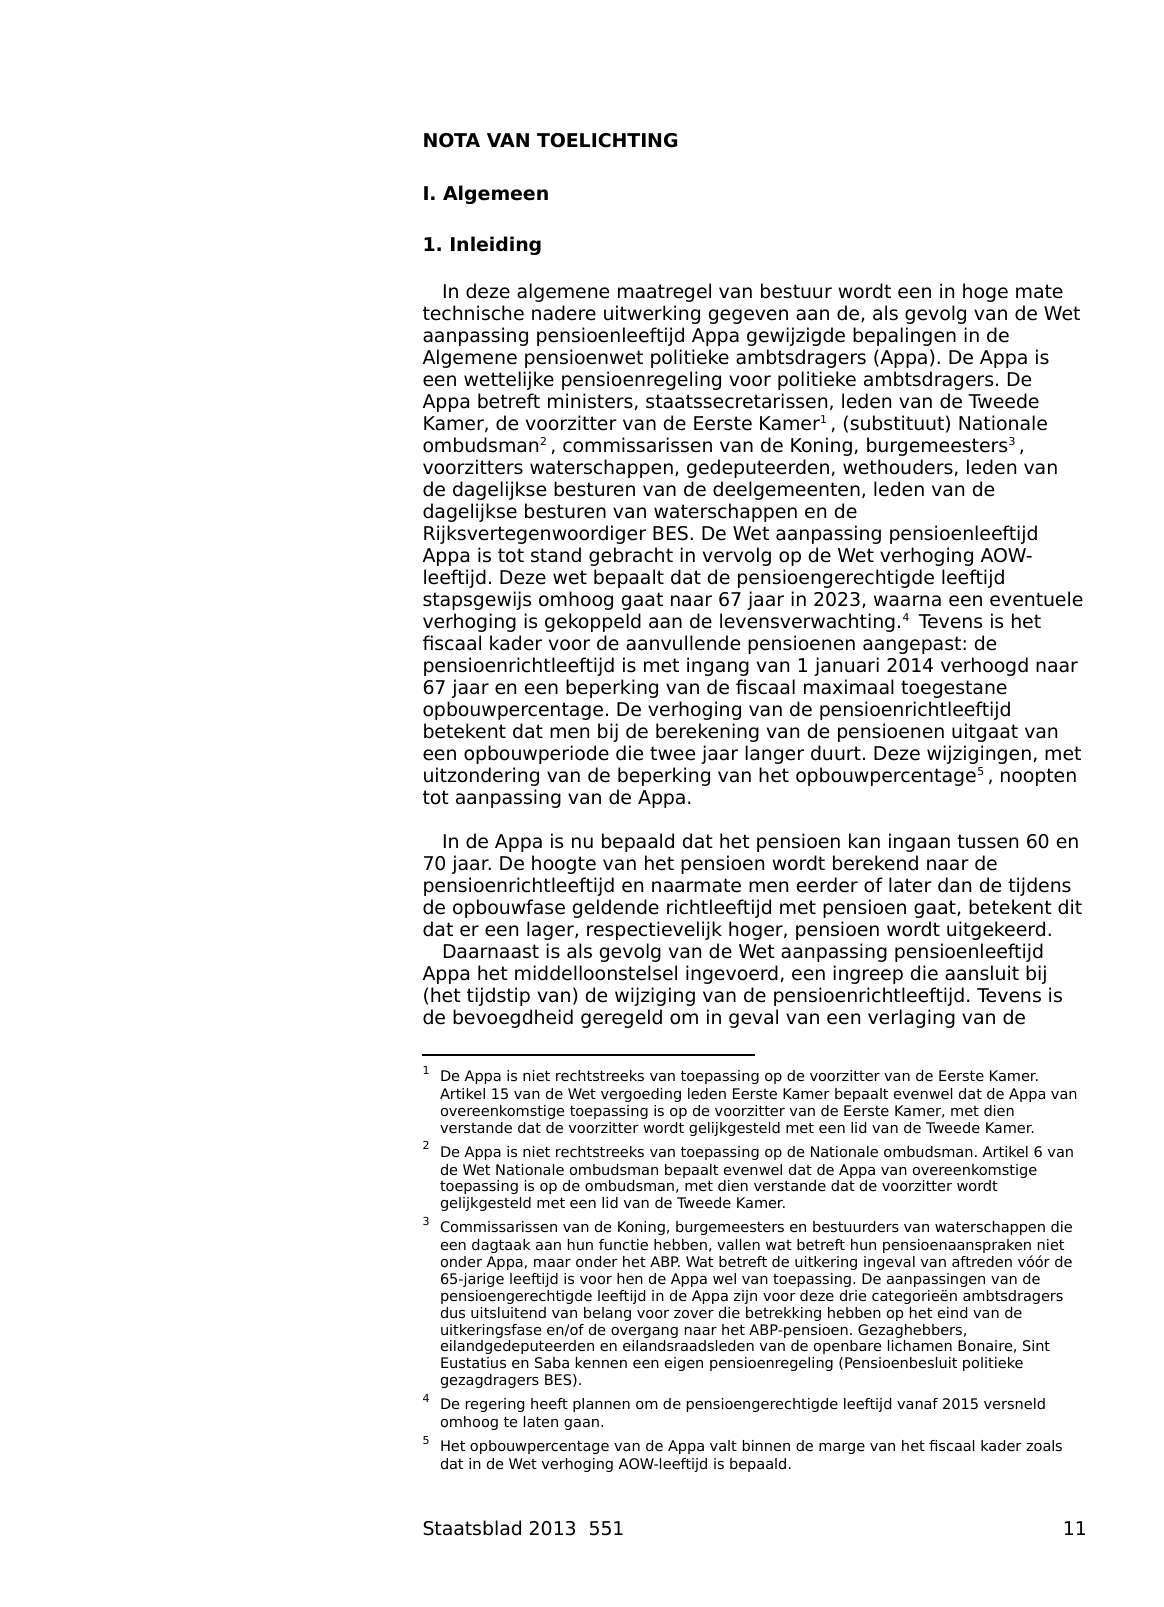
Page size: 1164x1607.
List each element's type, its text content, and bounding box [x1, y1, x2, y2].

text In deze algemene maatregel van bestuur wordt een in hoge mate technische nadere uitwerking gegeven aan de, als gevolg van de Wet aanpassing pensioenleeftijd Appa gewijzigde bepalingen in de Algemene pensioenwet politieke ambtsdragers (Appa). De Appa is een wettelijke pensioenregeling voor politieke ambtsdragers. De Appa betreft ministers, staatssecretarissen, leden van de Tweede Kamer, de voorzitter van de Eerste Kamer, (substituut) Nationale ombudsman, commissarissen van de Koning, burgemeesters, voorzitters waterschappen, gedeputeerden, wethouders, leden van de dagelijkse besturen van de deelgemeenten, leden van de dagelijkse besturen van waterschappen en de Rijksvertegenwoordiger BES. De Wet aanpassing pensioenleeftijd Appa is tot stand gebracht in vervolg op de Wet verhoging AOW-leeftijd. Deze wet bepaalt dat de pensioengerechtigde leeftijd stapsgewijs omhoog gaat naar 67 jaar in 2023, waarna een eventuele verhoging is gekoppeld aan de levensverwachting. Tevens is het fiscaal kader voor de aanvullende pensioenen aangepast: de pensioenrichtleeftijd is met ingang van 1 januari 2014 verhoogd naar 67 jaar en een beperking van de fiscaal maximaal toegestane opbouwpercentage. De verhoging van de pensioenrichtleeftijd betekent dat men bij de berekening van de pensioenen uitgaat van een opbouwperiode die twee jaar langer duurt. Deze wijzigingen, met uitzondering van de beperking van het opbouwpercentage, noopten tot aanpassing van de Appa. [422, 281, 1087, 809]
text In de Appa is nu bepaald dat het pensioen kan ingaan tussen 60 en 70 jaar. De hoogte van het pensioen wordt berekend naar de pensioenrichtleeftijd en naarmate men eerder of later dan de tijdens de opbouwfase geldende richtleeftijd met pensioen gaat, betekent dit dat er een lager, respectievelijk hoger, pensioen wordt uitgekeerd. [422, 831, 1087, 941]
subtitle NOTA VAN TOELICHTING [422, 130, 1087, 152]
text De Appa is niet rechtstreeks van toepassing op de Nationale ombudsman. Artikel 6 van de Wet Nationale ombudsman bepaalt evenwel dat de Appa van overeenkomstige toepassing is op de ombudsman, met dien verstande dat de voorzitter wordt gelijkgesteld met een lid van de Tweede Kamer. [422, 1139, 1087, 1212]
subtitle I. Algemeen [422, 182, 1087, 204]
text Daarnaast is als gevolg van de Wet aanpassing pensioenleeftijd Appa het middelloonstelsel ingevoerd, een ingreep die aansluit bij (het tijdstip van) de wijziging van de pensioenrichtleeftijd. Tevens is de bevoegdheid geregeld om in geval van een verlaging van de [422, 941, 1087, 1029]
subtitle 1. Inleiding [422, 234, 1087, 256]
text Commissarissen van de Koning, burgemeesters en bestuurders van waterschappen die een dagtaak aan hun functie hebben, vallen wat betreft hun pensioenaanspraken niet onder Appa, maar onder het ABP. Wat betreft de uitkering ingeval van aftreden vóór de 65-jarige leeftijd is voor hen de Appa wel van toepassing. De aanpassingen van de pensioengerechtigde leeftijd in de Appa zijn voor deze drie categorieën ambtsdragers dus uitsluitend van belang voor zover die betrekking hebben op het eind van de uitkeringsfase en/of de overgang naar het ABP-pensioen. Gezaghebbers, eilandgedeputeerden en eilandsraadsleden van de openbare lichamen Bonaire, Sint Eustatius en Saba kennen een eigen pensioenregeling (Pensioenbesluit politieke gezagdragers BES). [422, 1215, 1087, 1389]
text De Appa is niet rechtstreeks van toepassing op de voorzitter van de Eerste Kamer. Artikel 15 van de Wet vergoeding leden Eerste Kamer bepaalt evenwel dat de Appa van overeenkomstige toepassing is op de voorzitter van de Eerste Kamer, met dien verstande dat de voorzitter wordt gelijkgesteld met een lid van de Tweede Kamer. [422, 1064, 1087, 1137]
text Het opbouwpercentage van de Appa valt binnen de marge van het fiscaal kader zoals dat in de Wet verhoging AOW-leeftijd is bepaald. [422, 1434, 1087, 1473]
text De regering heeft plannen om de pensioengerechtigde leeftijd vanaf 2015 versneld omhoog te laten gaan. [422, 1392, 1087, 1431]
